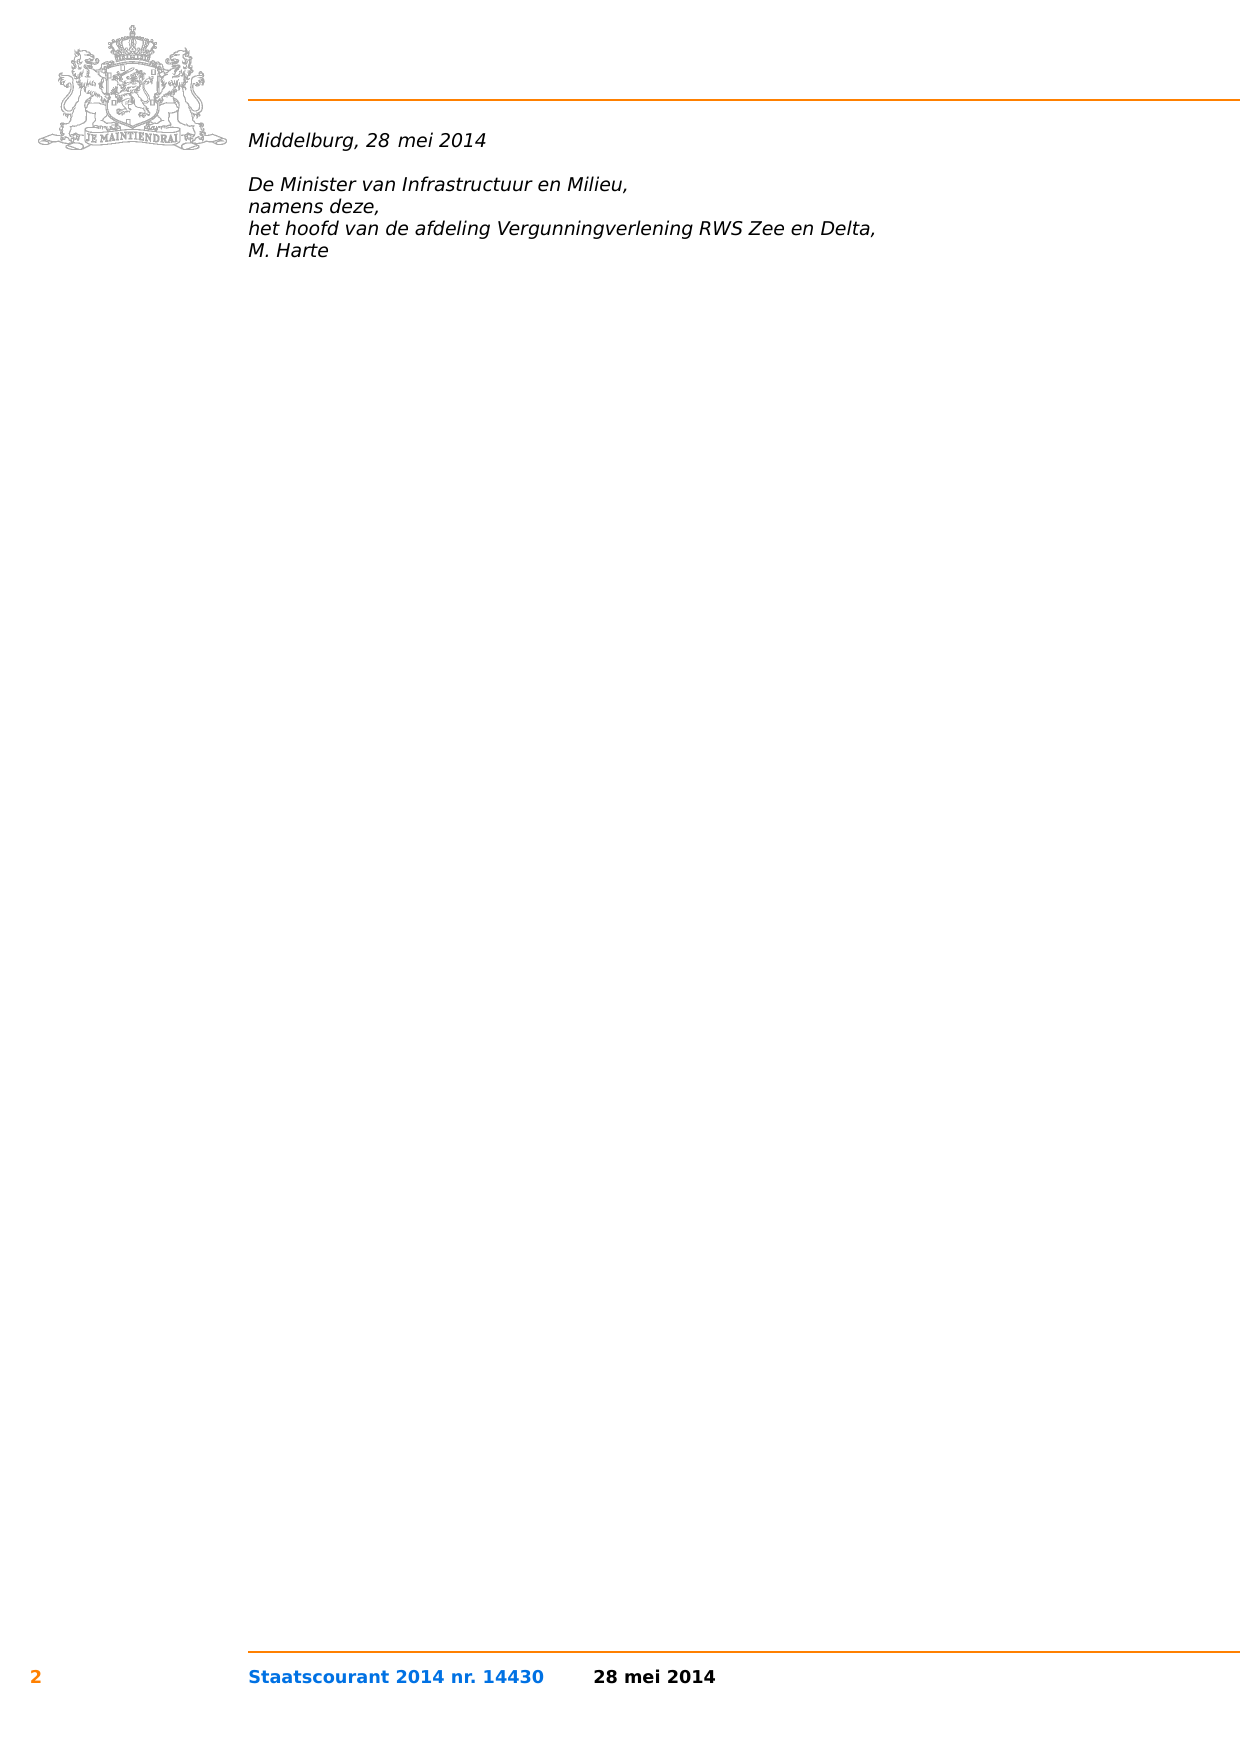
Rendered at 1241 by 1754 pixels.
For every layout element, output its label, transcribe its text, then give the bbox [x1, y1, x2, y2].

picture [38, 25, 227, 150]
text De Minister van Infrastructuur en Milieu, namens deze, het hoofd van de afdeling Vergunningverlening RWS Zee en Delta, M. Harte [248, 174, 1163, 262]
text Middelburg, 28 mei 2014 [248, 130, 1163, 152]
